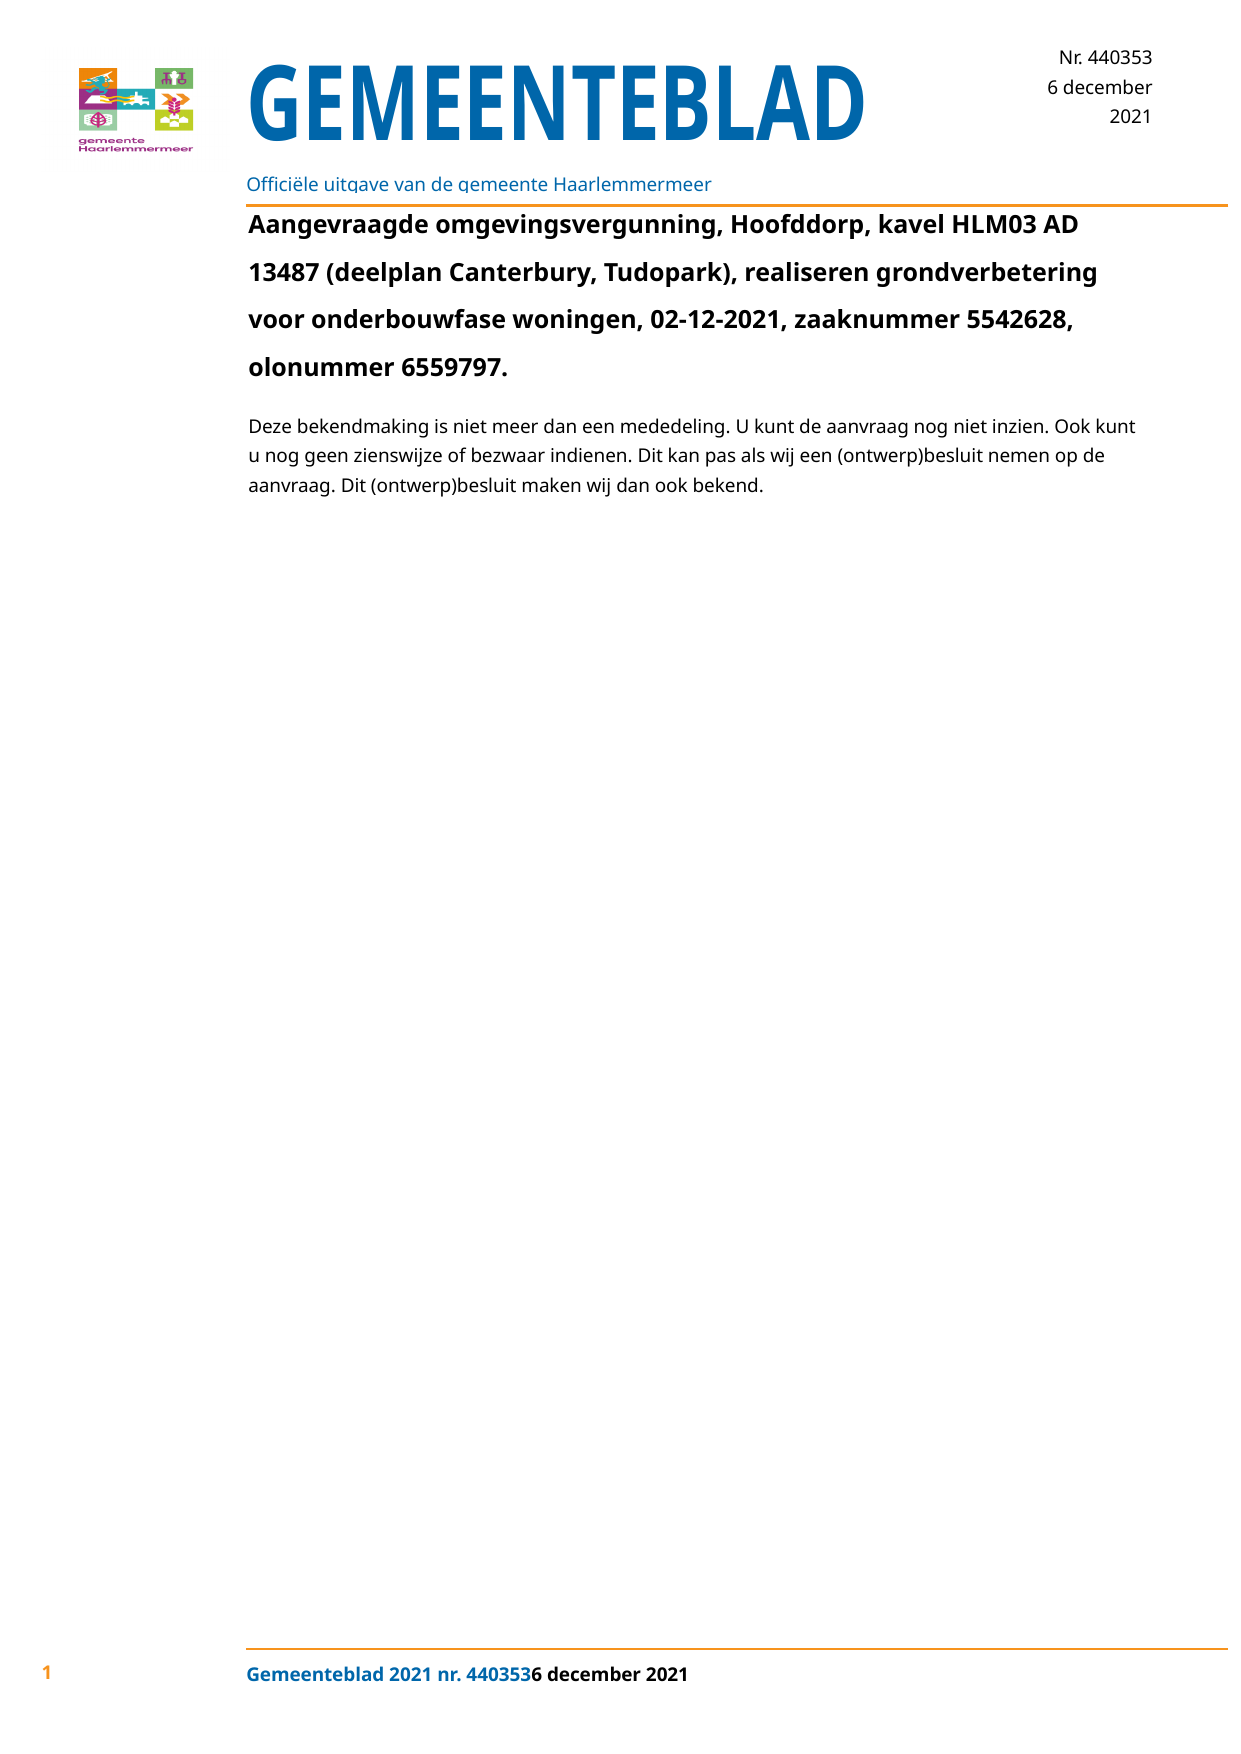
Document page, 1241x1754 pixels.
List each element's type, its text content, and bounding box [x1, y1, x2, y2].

text Aangevraagde omgevingsvergunning, Hoofddorp, kavel HLM03 AD 13487 (deelplan Canterbury, Tudopark), realiseren grondverbetering voor onderbouwfase woningen, 02-12-2021, zaaknummer 5542628, olonummer 6559797. [248, 207, 1152, 384]
picture [41, 47, 231, 172]
text Deze bekendmaking is niet meer dan een mededeling. U kunt de aanvraag nog niet inzien. Ook kunt u nog geen zienswijze of bezwaar indienen. Dit kan pas als wij een (ontwerp)besluit nemen op de aanvraag. Dit (ontwerp)besluit maken wij dan ook bekend. [248, 413, 1152, 498]
